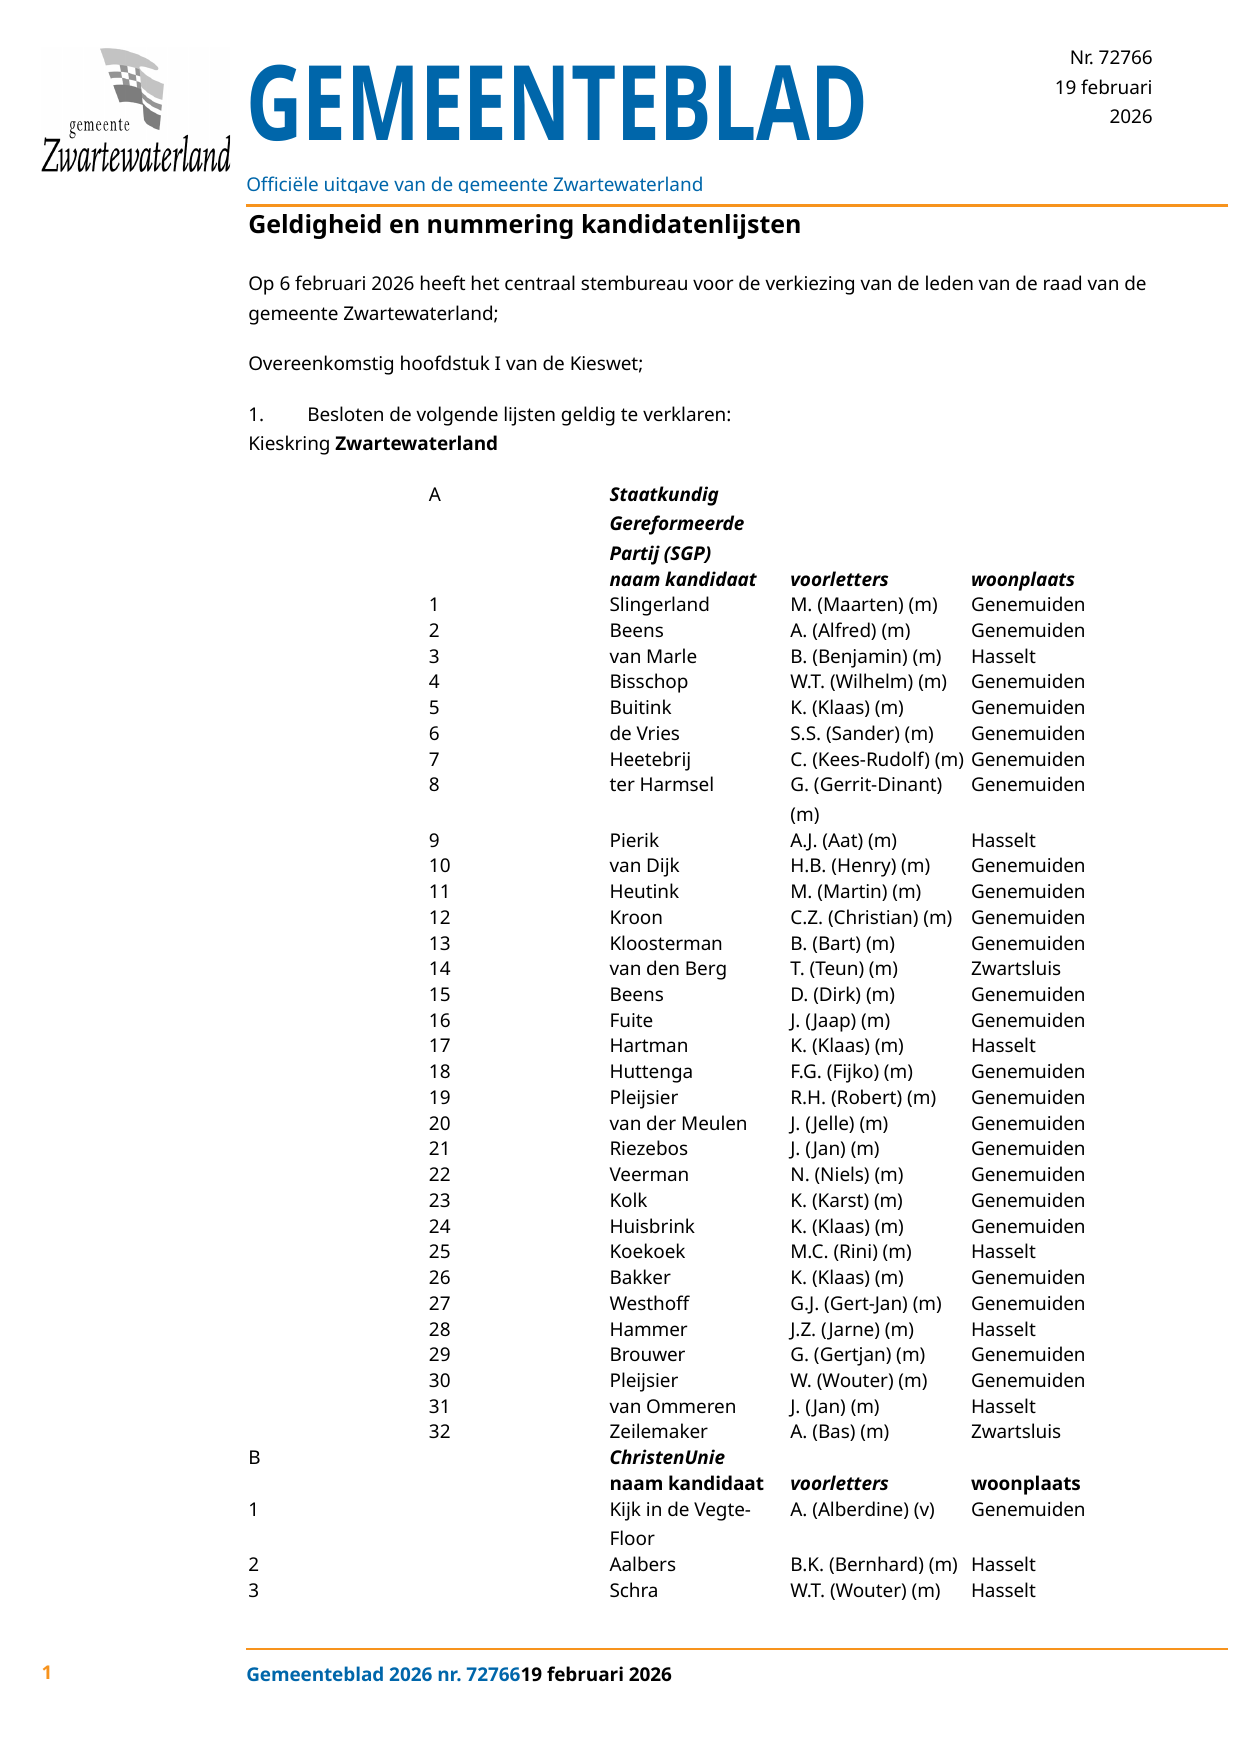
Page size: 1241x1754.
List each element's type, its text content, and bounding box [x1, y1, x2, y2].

table_cell ter Harmsel [609, 772, 790, 827]
table_header [248, 481, 429, 566]
table_cell Pleijsier [609, 1367, 790, 1393]
table_cell Zwartsluis [971, 1419, 1152, 1444]
table_cell K. (Karst) (m) [790, 1187, 971, 1213]
table_cell Westhoff [609, 1290, 790, 1316]
table_cell A.J. (Aat) (m) [790, 827, 971, 853]
table_cell A. (Alfred) (m) [790, 617, 971, 643]
table_cell [248, 904, 429, 930]
table_cell Riezebos [609, 1136, 790, 1161]
table_cell A. (Bas) (m) [790, 1419, 971, 1444]
table_cell Heetebrij [609, 746, 790, 772]
table_cell ChristenUnie [609, 1444, 790, 1470]
picture [41, 47, 231, 172]
table_cell Hasselt [971, 1577, 1152, 1603]
table_cell [429, 566, 609, 591]
table_cell W.T. (Wilhelm) (m) [790, 669, 971, 694]
table_cell naam kandidaat [609, 1470, 790, 1496]
table_cell Buitink [609, 694, 790, 720]
table_cell [248, 1367, 429, 1393]
table_cell de Vries [609, 720, 790, 746]
table_cell Genemuiden [971, 1264, 1152, 1290]
table_cell 2 [429, 617, 609, 643]
table_cell M. (Maarten) (m) [790, 591, 971, 617]
table_cell Schra [609, 1577, 790, 1603]
table_cell Hartman [609, 1033, 790, 1058]
table_cell [248, 930, 429, 956]
table_cell J. (Jaap) (m) [790, 1007, 971, 1033]
table_cell [248, 878, 429, 904]
table_cell woonplaats [971, 1470, 1152, 1496]
table_cell 3 [429, 643, 609, 669]
table_cell Genemuiden [971, 591, 1152, 617]
table_cell 12 [429, 904, 609, 930]
table_cell Genemuiden [971, 1007, 1152, 1033]
table_cell Genemuiden [971, 1110, 1152, 1136]
table_cell K. (Klaas) (m) [790, 1033, 971, 1058]
table_cell 1 [248, 1496, 609, 1551]
table_cell W.T. (Wouter) (m) [790, 1577, 971, 1603]
table_cell 16 [429, 1007, 609, 1033]
table_cell Genemuiden [971, 1059, 1152, 1084]
table_cell [248, 772, 429, 827]
table_cell [248, 1033, 429, 1058]
table_cell 7 [429, 746, 609, 772]
table_cell Bisschop [609, 669, 790, 694]
table_cell Genemuiden [971, 617, 1152, 643]
table_cell [790, 1444, 971, 1470]
table_header [971, 481, 1152, 566]
table_cell Hasselt [971, 1393, 1152, 1419]
table_cell [248, 1393, 429, 1419]
table_cell Hasselt [971, 827, 1152, 853]
table_cell 24 [429, 1213, 609, 1238]
table_cell [248, 1290, 429, 1316]
table_cell [248, 1419, 429, 1444]
table_header Staatkundig Gereformeerde Partij (SGP) [609, 481, 790, 566]
table_cell Beens [609, 981, 790, 1007]
table_cell voorletters [790, 566, 971, 591]
table_cell B [248, 1444, 609, 1470]
table_cell 6 [429, 720, 609, 746]
table_cell Genemuiden [971, 772, 1152, 827]
table_cell D. (Dirk) (m) [790, 981, 971, 1007]
table_cell 14 [429, 956, 609, 981]
table_cell Pierik [609, 827, 790, 853]
table_cell 27 [429, 1290, 609, 1316]
table_cell 3 [248, 1577, 609, 1603]
table_cell J. (Jelle) (m) [790, 1110, 971, 1136]
table_cell 21 [429, 1136, 609, 1161]
table_cell van der Meulen [609, 1110, 790, 1136]
table_cell [248, 1213, 429, 1238]
table_cell Hammer [609, 1316, 790, 1341]
table_cell M. (Martin) (m) [790, 878, 971, 904]
table_cell 8 [429, 772, 609, 827]
table_cell T. (Teun) (m) [790, 956, 971, 981]
table_cell 17 [429, 1033, 609, 1058]
table_cell J. (Jan) (m) [790, 1393, 971, 1419]
table_cell Kijk in de Vegte-Floor [609, 1496, 790, 1551]
table_header A [429, 481, 609, 566]
table_cell [248, 669, 429, 694]
table_cell [248, 1110, 429, 1136]
table_cell Fuite [609, 1007, 790, 1033]
table_cell Brouwer [609, 1341, 790, 1367]
table_cell Aalbers [609, 1551, 790, 1577]
table_cell Genemuiden [971, 1341, 1152, 1367]
table_cell 2 [248, 1551, 609, 1577]
table_cell G.J. (Gert-Jan) (m) [790, 1290, 971, 1316]
table_cell Huisbrink [609, 1213, 790, 1238]
table_cell Genemuiden [971, 1213, 1152, 1238]
table_cell Genemuiden [971, 878, 1152, 904]
table_cell 28 [429, 1316, 609, 1341]
table_cell [248, 720, 429, 746]
table_cell 11 [429, 878, 609, 904]
table_cell 29 [429, 1341, 609, 1367]
table_cell voorletters [790, 1470, 971, 1496]
table_cell [248, 694, 429, 720]
table_cell 18 [429, 1059, 609, 1084]
text Geldigheid en nummering kandidatenlijsten [248, 207, 1152, 241]
table_cell [248, 643, 429, 669]
table_cell B. (Benjamin) (m) [790, 643, 971, 669]
table_cell B. (Bart) (m) [790, 930, 971, 956]
table_cell Kroon [609, 904, 790, 930]
text Op 6 februari 2026 heeft het centraal stembureau voor de verkiezing van de leden van de raad van de gemeente Zwartewaterland; [248, 270, 1152, 326]
table_cell 32 [429, 1419, 609, 1444]
table_cell 13 [429, 930, 609, 956]
table_cell [248, 1187, 429, 1213]
list Besloten de volgende lijsten geldig te verklaren: [248, 401, 1152, 426]
table_cell Hasselt [971, 1239, 1152, 1264]
table_cell Genemuiden [971, 1161, 1152, 1187]
table_cell Kolk [609, 1187, 790, 1213]
table_cell Koekoek [609, 1239, 790, 1264]
table_cell G. (Gertjan) (m) [790, 1341, 971, 1367]
table_cell N. (Niels) (m) [790, 1161, 971, 1187]
table_cell K. (Klaas) (m) [790, 1264, 971, 1290]
table_cell Genemuiden [971, 1496, 1152, 1551]
table_cell Hasselt [971, 1033, 1152, 1058]
table_cell 25 [429, 1239, 609, 1264]
table_cell Genemuiden [971, 746, 1152, 772]
table_cell Genemuiden [971, 930, 1152, 956]
table_cell Genemuiden [971, 720, 1152, 746]
table_cell [248, 956, 429, 981]
table_cell J. (Jan) (m) [790, 1136, 971, 1161]
table_cell M.C. (Rini) (m) [790, 1239, 971, 1264]
table_cell [248, 591, 429, 617]
table_cell 15 [429, 981, 609, 1007]
table_cell A. (Alberdine) (v) [790, 1496, 971, 1551]
table_cell [248, 1470, 609, 1496]
table_cell 31 [429, 1393, 609, 1419]
table_cell 26 [429, 1264, 609, 1290]
table_cell 9 [429, 827, 609, 853]
table_header [790, 481, 971, 566]
table_cell [248, 617, 429, 643]
table_cell K. (Klaas) (m) [790, 1213, 971, 1238]
table_cell Genemuiden [971, 1187, 1152, 1213]
table_cell 10 [429, 853, 609, 878]
table_cell Kloosterman [609, 930, 790, 956]
text Kieskring Zwartewaterland [248, 430, 1152, 456]
table_cell van Dijk [609, 853, 790, 878]
table_cell Genemuiden [971, 1136, 1152, 1161]
table_cell [248, 1239, 429, 1264]
table_cell Hasselt [971, 1551, 1152, 1577]
table_cell [248, 827, 429, 853]
table_cell Genemuiden [971, 1084, 1152, 1110]
table_cell Genemuiden [971, 669, 1152, 694]
table_cell Heutink [609, 878, 790, 904]
table_cell [248, 1059, 429, 1084]
table_cell Beens [609, 617, 790, 643]
table_cell 23 [429, 1187, 609, 1213]
table_cell Veerman [609, 1161, 790, 1187]
table_cell [248, 1007, 429, 1033]
table_cell [248, 1264, 429, 1290]
table_cell Genemuiden [971, 1367, 1152, 1393]
table_cell Hasselt [971, 643, 1152, 669]
text Overeenkomstig hoofdstuk I van de Kieswet; [248, 350, 1152, 376]
table_cell [248, 981, 429, 1007]
table_cell woonplaats [971, 566, 1152, 591]
table_cell Genemuiden [971, 981, 1152, 1007]
table_cell G. (Gerrit-Dinant) (m) [790, 772, 971, 827]
table_cell S.S. (Sander) (m) [790, 720, 971, 746]
table_cell C. (Kees-Rudolf) (m) [790, 746, 971, 772]
table_cell C.Z. (Christian) (m) [790, 904, 971, 930]
table_cell 5 [429, 694, 609, 720]
table_cell Genemuiden [971, 904, 1152, 930]
table_cell Genemuiden [971, 853, 1152, 878]
table_cell van den Berg [609, 956, 790, 981]
table_cell 4 [429, 669, 609, 694]
table_cell K. (Klaas) (m) [790, 694, 971, 720]
table_cell Genemuiden [971, 694, 1152, 720]
table_cell [248, 566, 429, 591]
table_cell [971, 1444, 1152, 1470]
table_cell Hasselt [971, 1316, 1152, 1341]
table_cell van Marle [609, 643, 790, 669]
table_cell J.Z. (Jarne) (m) [790, 1316, 971, 1341]
table_cell Huttenga [609, 1059, 790, 1084]
table_cell 30 [429, 1367, 609, 1393]
table_cell naam kandidaat [609, 566, 790, 591]
table_cell 1 [429, 591, 609, 617]
table_cell W. (Wouter) (m) [790, 1367, 971, 1393]
table_cell Genemuiden [971, 1290, 1152, 1316]
table_cell van Ommeren [609, 1393, 790, 1419]
table_cell [248, 853, 429, 878]
table_cell 19 [429, 1084, 609, 1110]
table_cell Zwartsluis [971, 956, 1152, 981]
table_cell Pleijsier [609, 1084, 790, 1110]
table_cell 22 [429, 1161, 609, 1187]
table_cell Bakker [609, 1264, 790, 1290]
table_cell 20 [429, 1110, 609, 1136]
table_cell Zeilemaker [609, 1419, 790, 1444]
table_cell H.B. (Henry) (m) [790, 853, 971, 878]
table_cell [248, 1316, 429, 1341]
table_cell [248, 1341, 429, 1367]
table_cell [248, 1084, 429, 1110]
table_cell F.G. (Fijko) (m) [790, 1059, 971, 1084]
table_cell Slingerland [609, 591, 790, 617]
table_cell [248, 1161, 429, 1187]
table_cell R.H. (Robert) (m) [790, 1084, 971, 1110]
table_cell [248, 1136, 429, 1161]
table_cell [248, 746, 429, 772]
table_cell B.K. (Bernhard) (m) [790, 1551, 971, 1577]
